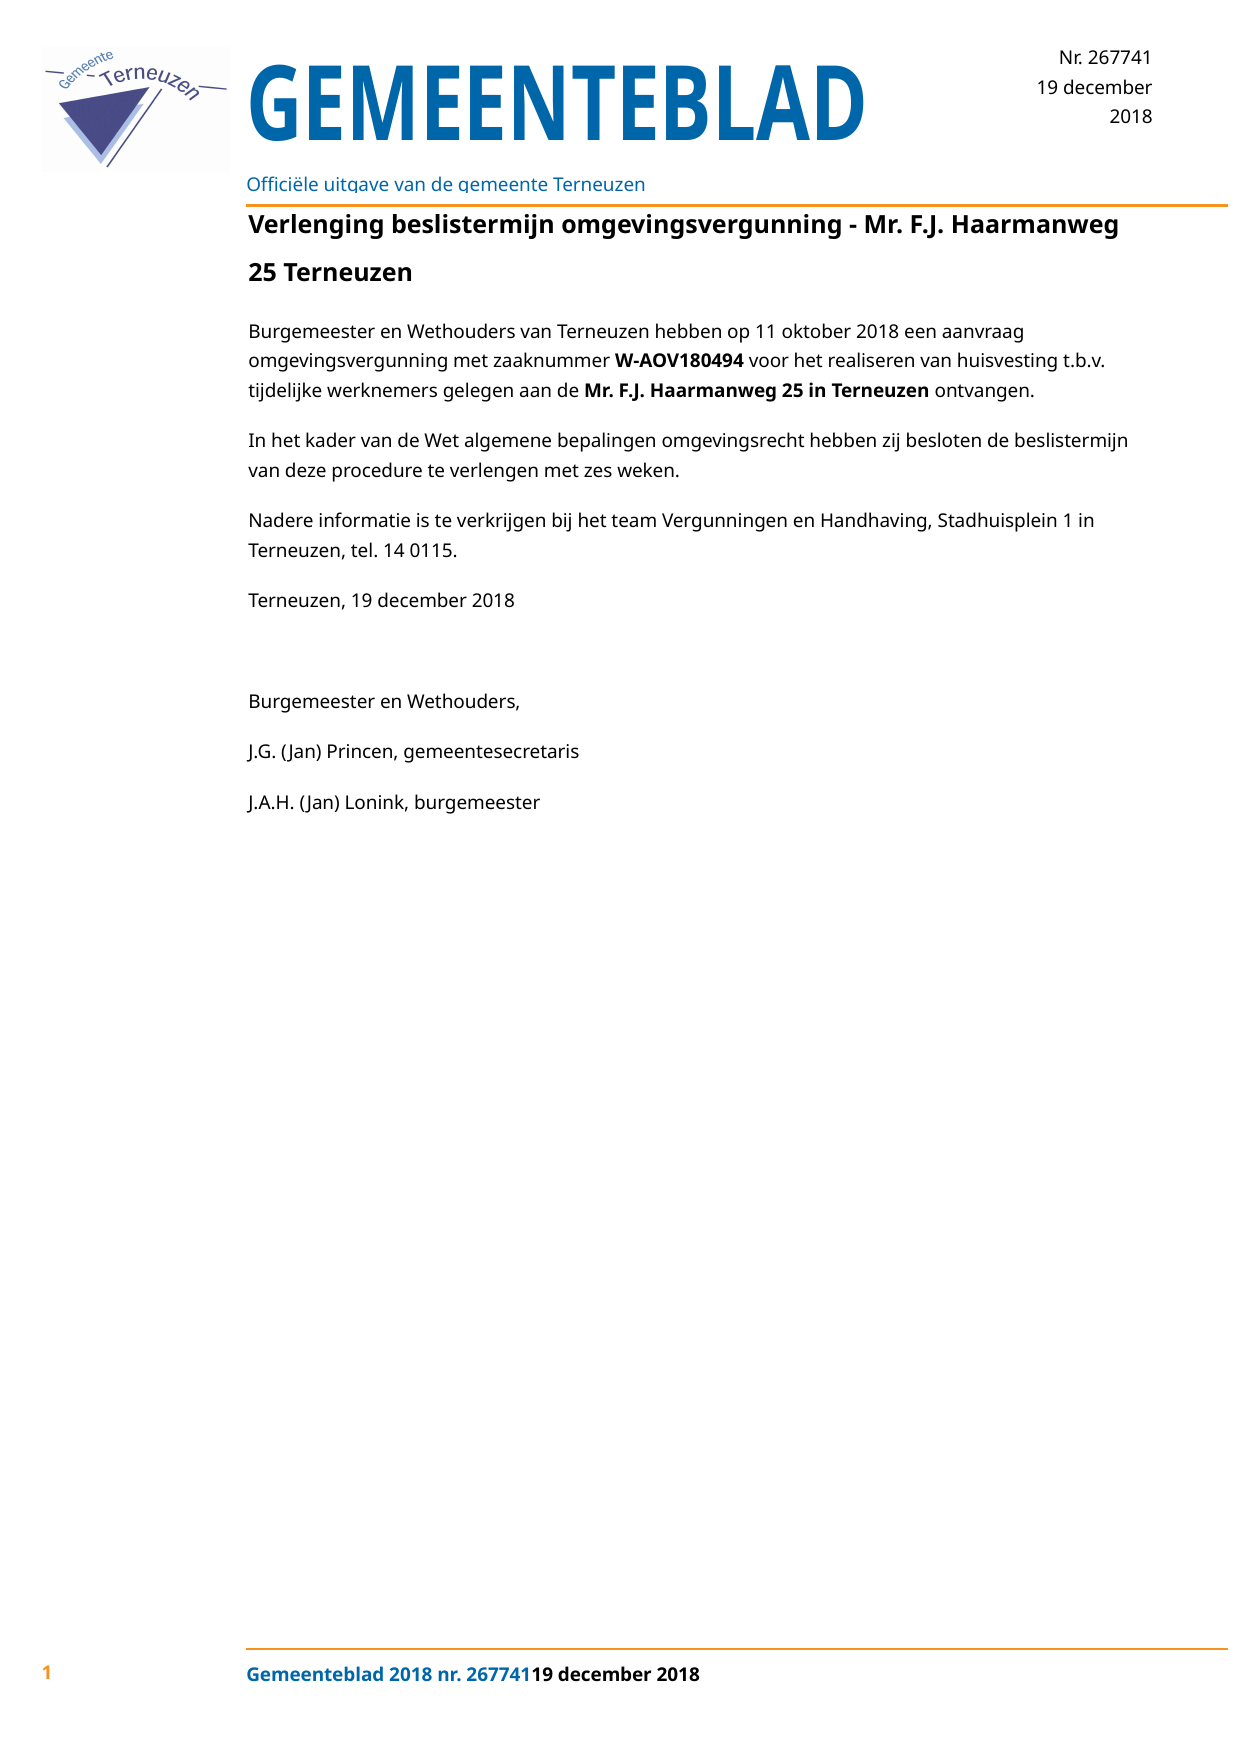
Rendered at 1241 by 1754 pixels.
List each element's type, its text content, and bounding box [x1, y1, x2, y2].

text Burgemeester en Wethouders van Terneuzen hebben op 11 oktober 2018 een aanvraag omgevingsvergunning met zaaknummer W-AOV180494 voor het realiseren van huisvesting t.b.v. tijdelijke werknemers gelegen aan de Mr. F.J. Haarmanweg 25 in Terneuzen ontvangen. [248, 318, 1152, 403]
text Nadere informatie is te verkrijgen bij het team Vergunningen en Handhaving, Stadhuisplein 1 in Terneuzen, tel. 14 0115. [248, 507, 1152, 563]
text Burgemeester en Wethouders, [248, 688, 1152, 714]
picture [41, 47, 231, 172]
text Verlenging beslistermijn omgevingsvergunning - Mr. F.J. Haarmanweg 25 Terneuzen [248, 207, 1152, 288]
text Terneuzen, 19 december 2018 [248, 587, 1152, 613]
text In het kader van de Wet algemene bepalingen omgevingsrecht hebben zij besloten de beslistermijn van deze procedure te verlengen met zes weken. [248, 427, 1152, 483]
text J.A.H. (Jan) Lonink, burgemeester [248, 789, 1152, 815]
text J.G. (Jan) Princen, gemeentesecretaris [248, 739, 1152, 764]
